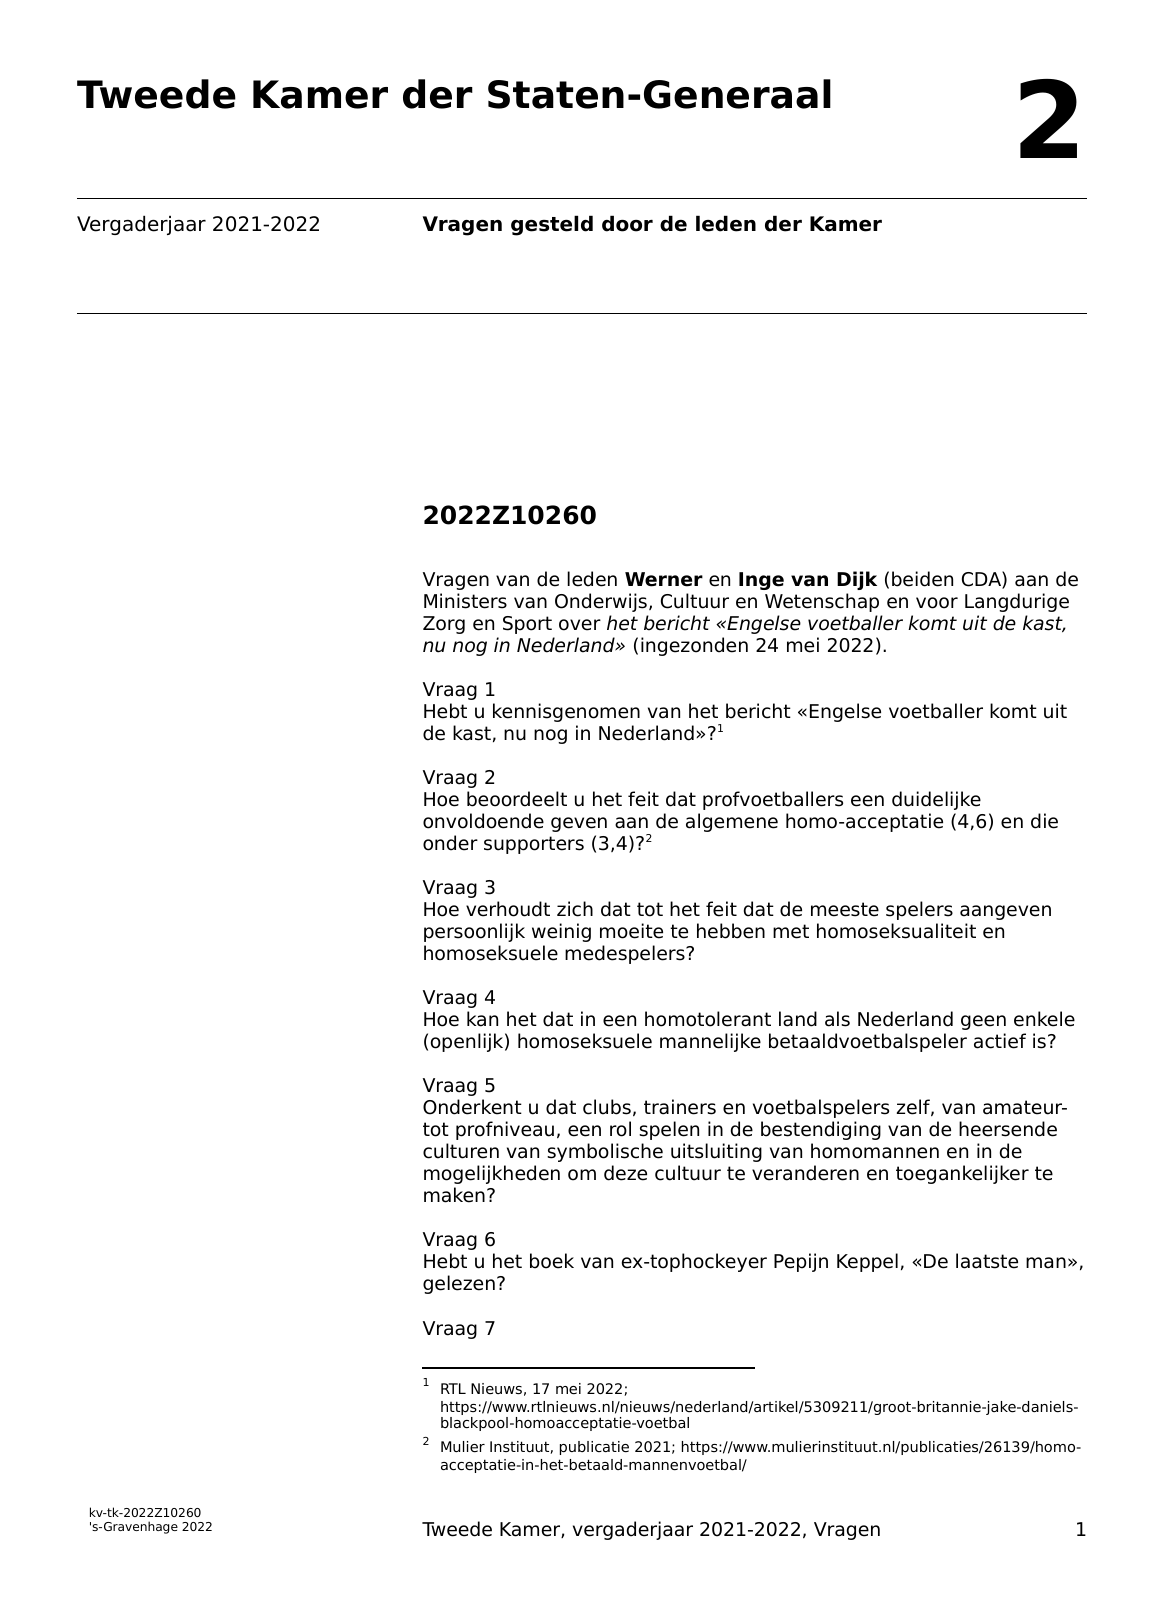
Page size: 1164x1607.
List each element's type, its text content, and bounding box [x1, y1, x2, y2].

text Vraag 4 [422, 987, 1087, 1009]
text Vraag 2 [422, 767, 1087, 789]
text Hoe kan het dat in een homotolerant land als Nederland geen enkele (openlijk) homoseksuele mannelijke betaaldvoetbalspeler actief is? [422, 1009, 1087, 1053]
text RTL Nieuws, 17 mei 2022; https://www.rtlnieuws.nl/nieuws/nederland/artikel/5309211/groot-britannie-jake-daniels-blackpool-homoacceptatie-voetbal [422, 1377, 1087, 1432]
text Vragen van de leden Werner en Inge van Dijk (beiden CDA) aan de Ministers van Onderwijs, Cultuur en Wetenschap en voor Langdurige Zorg en Sport over het bericht «Engelse voetballer komt uit de kast, nu nog in Nederland» (ingezonden 24 mei 2022). [422, 569, 1087, 657]
text Vraag 7 [422, 1317, 1087, 1339]
text Hebt u het boek van ex-tophockeyer Pepijn Keppel, «De laatste man», gelezen? [422, 1251, 1087, 1295]
text Vraag 6 [422, 1229, 1087, 1251]
text Hoe verhoudt zich dat tot het feit dat de meeste spelers aangeven persoonlijk weinig moeite te hebben met homoseksualiteit en homoseksuele medespelers? [422, 899, 1087, 965]
text kv-tk-2022Z10260 [88, 1506, 323, 1520]
table_header Tweede Kamer der Staten-Generaal [77, 59, 886, 198]
text Vraag 5 [422, 1075, 1087, 1097]
table_cell Vergaderjaar 2021-2022 [77, 199, 422, 313]
table_cell Vragen gesteld door de leden der Kamer [422, 199, 1087, 313]
text Vraag 3 [422, 877, 1087, 899]
text Mulier Instituut, publicatie 2021; https://www.mulierinstituut.nl/publicaties/26139/homo-acceptatie-in-het-betaald-mannenvoetbal/ [422, 1435, 1087, 1474]
text Hebt u kennisgenomen van het bericht «Engelse voetballer komt uit de kast, nu nog in Nederland»? [422, 701, 1087, 745]
text 2022Z10260 [422, 501, 1087, 531]
text Onderkent u dat clubs, trainers en voetbalspelers zelf, van amateur- tot profniveau, een rol spelen in de bestendiging van de heersende culturen van symbolische uitsluiting van homomannen en in de mogelijkheden om deze cultuur te veranderen en toegankelijker te maken? [422, 1097, 1087, 1207]
text 's-Gravenhage 2022 [88, 1520, 323, 1534]
text Hoe beoordeelt u het feit dat profvoetballers een duidelijke onvoldoende geven aan de algemene homo-acceptatie (4,6) en die onder supporters (3,4)? [422, 789, 1087, 855]
text Vraag 1 [422, 679, 1087, 701]
table_header 2 [886, 59, 1087, 198]
